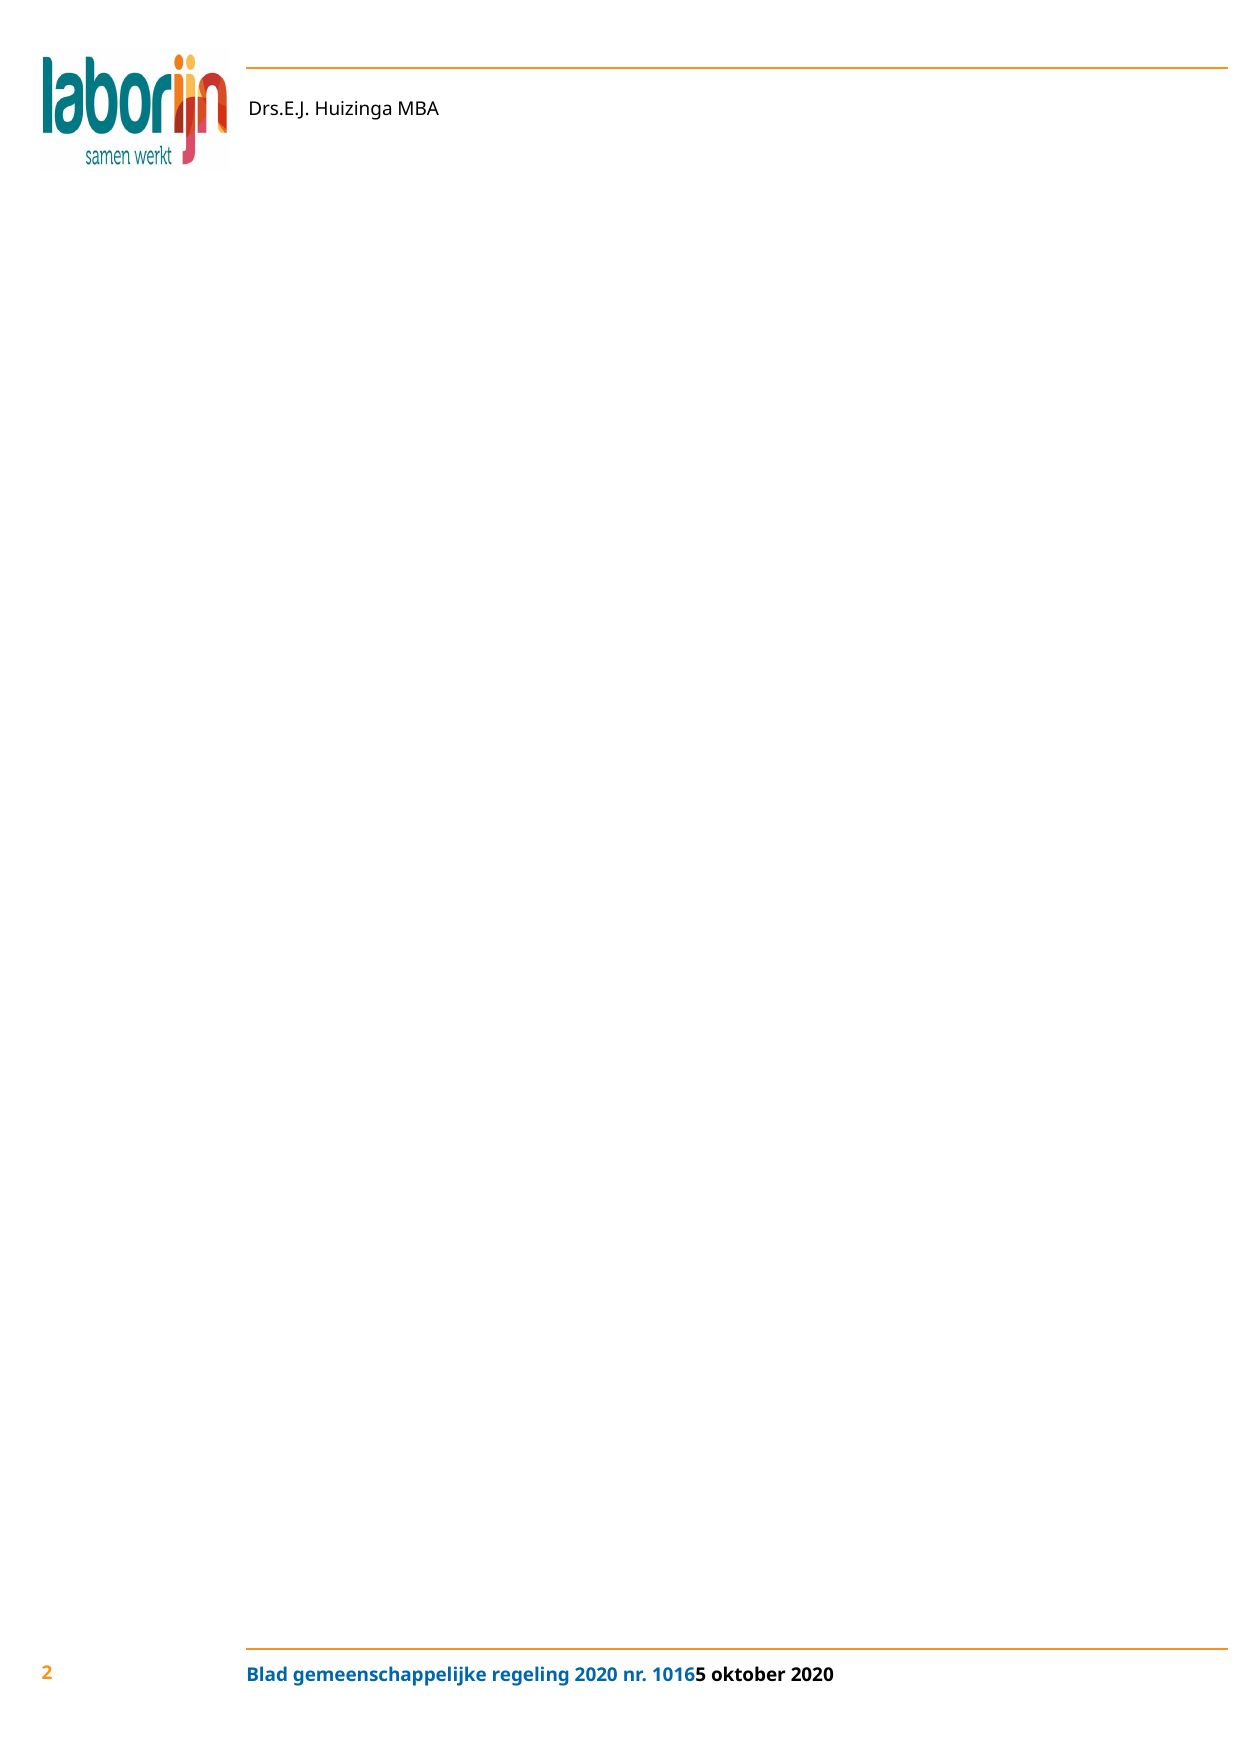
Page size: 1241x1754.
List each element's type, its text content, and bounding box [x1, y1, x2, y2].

picture [41, 47, 231, 172]
text Drs.E.J. Huizinga MBA [248, 95, 1152, 121]
